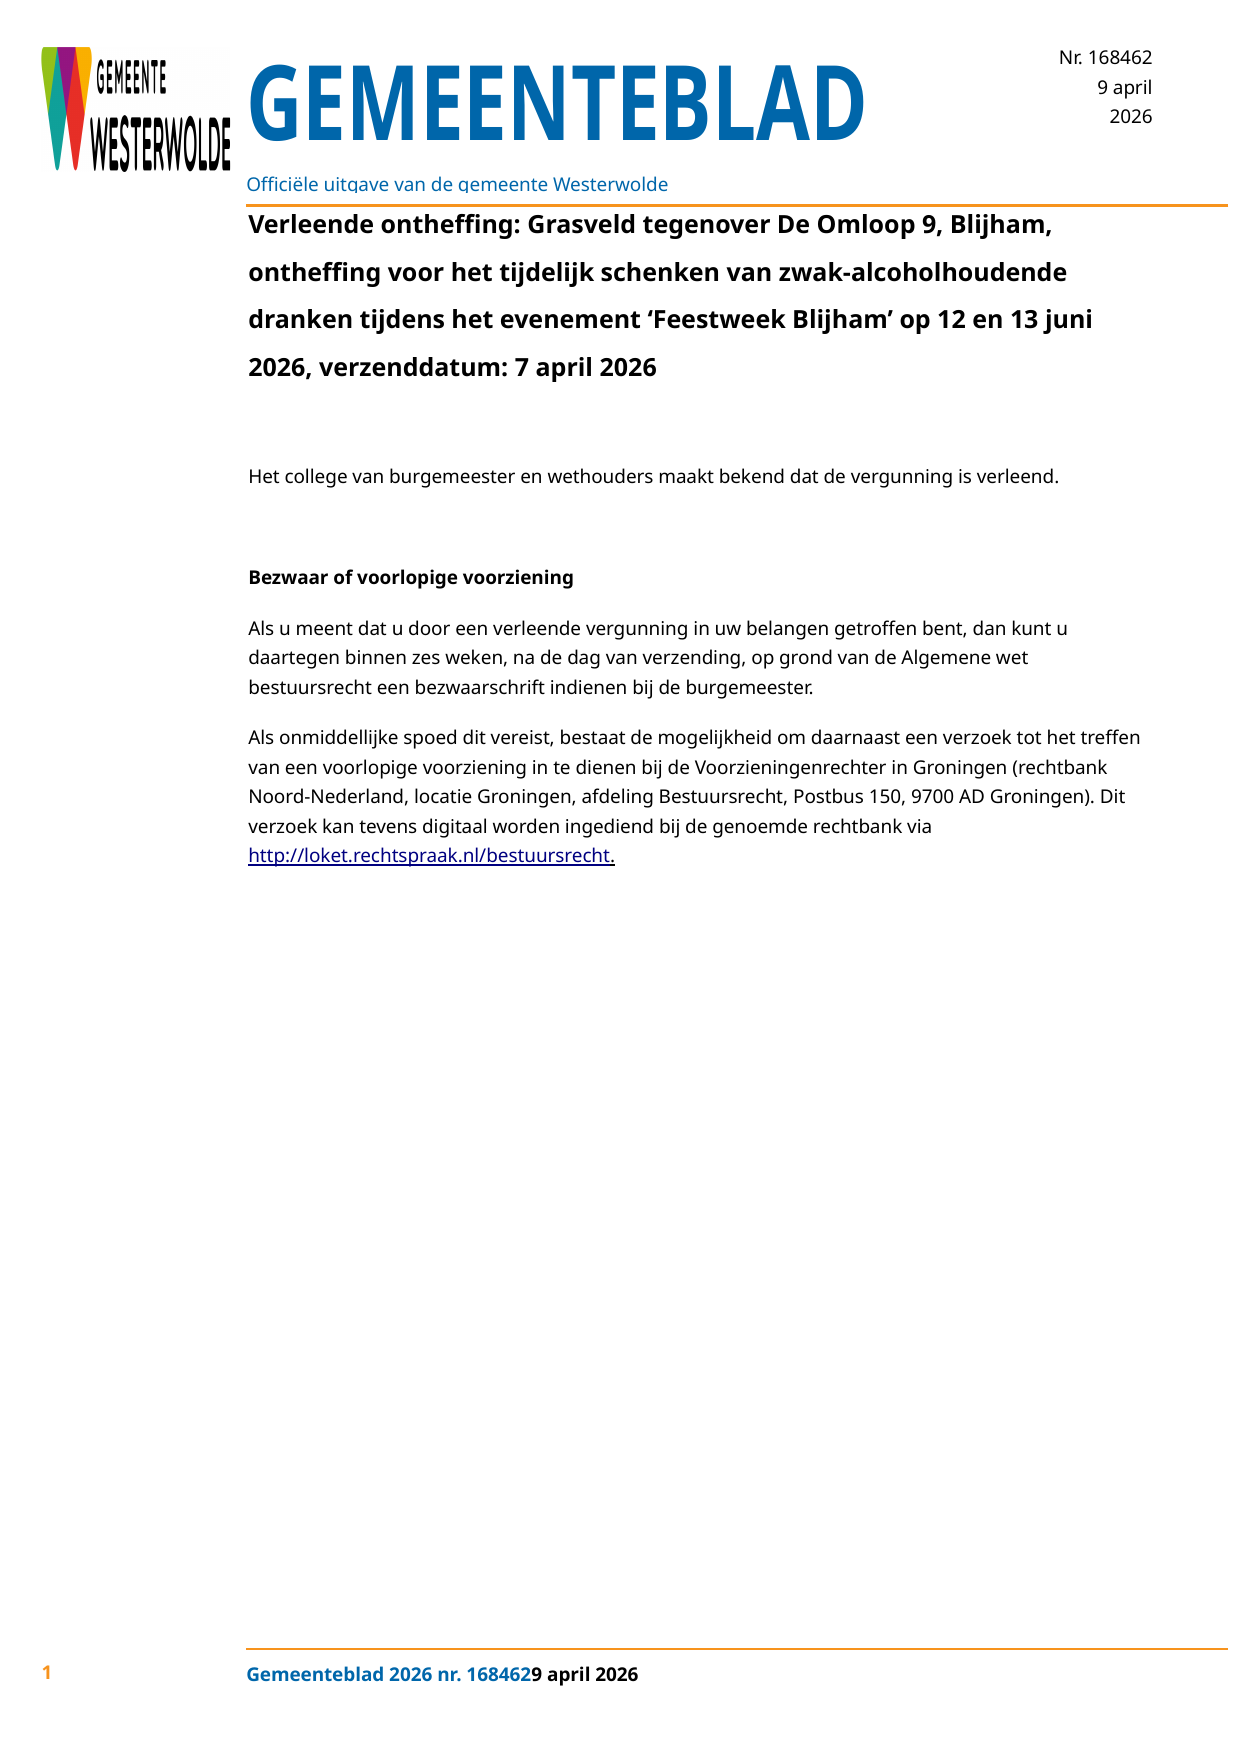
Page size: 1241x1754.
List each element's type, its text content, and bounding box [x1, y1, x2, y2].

text Als onmiddellijke spoed dit vereist, bestaat de mogelijkheid om daarnaast een verzoek tot het treffen van een voorlopige voorziening in te dienen bij de Voorzieningenrechter in Groningen (rechtbank Noord-Nederland, locatie Groningen, afdeling Bestuursrecht, Postbus 150, 9700 AD Groningen). Dit verzoek kan tevens digitaal worden ingediend bij de genoemde rechtbank via http://loket.rechtspraak.nl/bestuursrecht. [248, 724, 1152, 868]
text Het college van burgemeester en wethouders maakt bekend dat de vergunning is verleend. [248, 463, 1152, 489]
text Verleende ontheffing: Grasveld tegenover De Omloop 9, Blijham, ontheffing voor het tijdelijk schenken van zwak-alcoholhoudende dranken tijdens het evenement ‘Feestweek Blijham’ op 12 en 13 juni 2026, verzenddatum: 7 april 2026 [248, 207, 1152, 384]
picture [41, 47, 231, 172]
text Als u meent dat u door een verleende vergunning in uw belangen getroffen bent, dan kunt u daartegen binnen zes weken, na de dag van verzending, op grond van de Algemene wet bestuursrecht een bezwaarschrift indienen bij de burgemeester. [248, 615, 1152, 700]
text Bezwaar of voorlopige voorziening [248, 564, 1152, 590]
